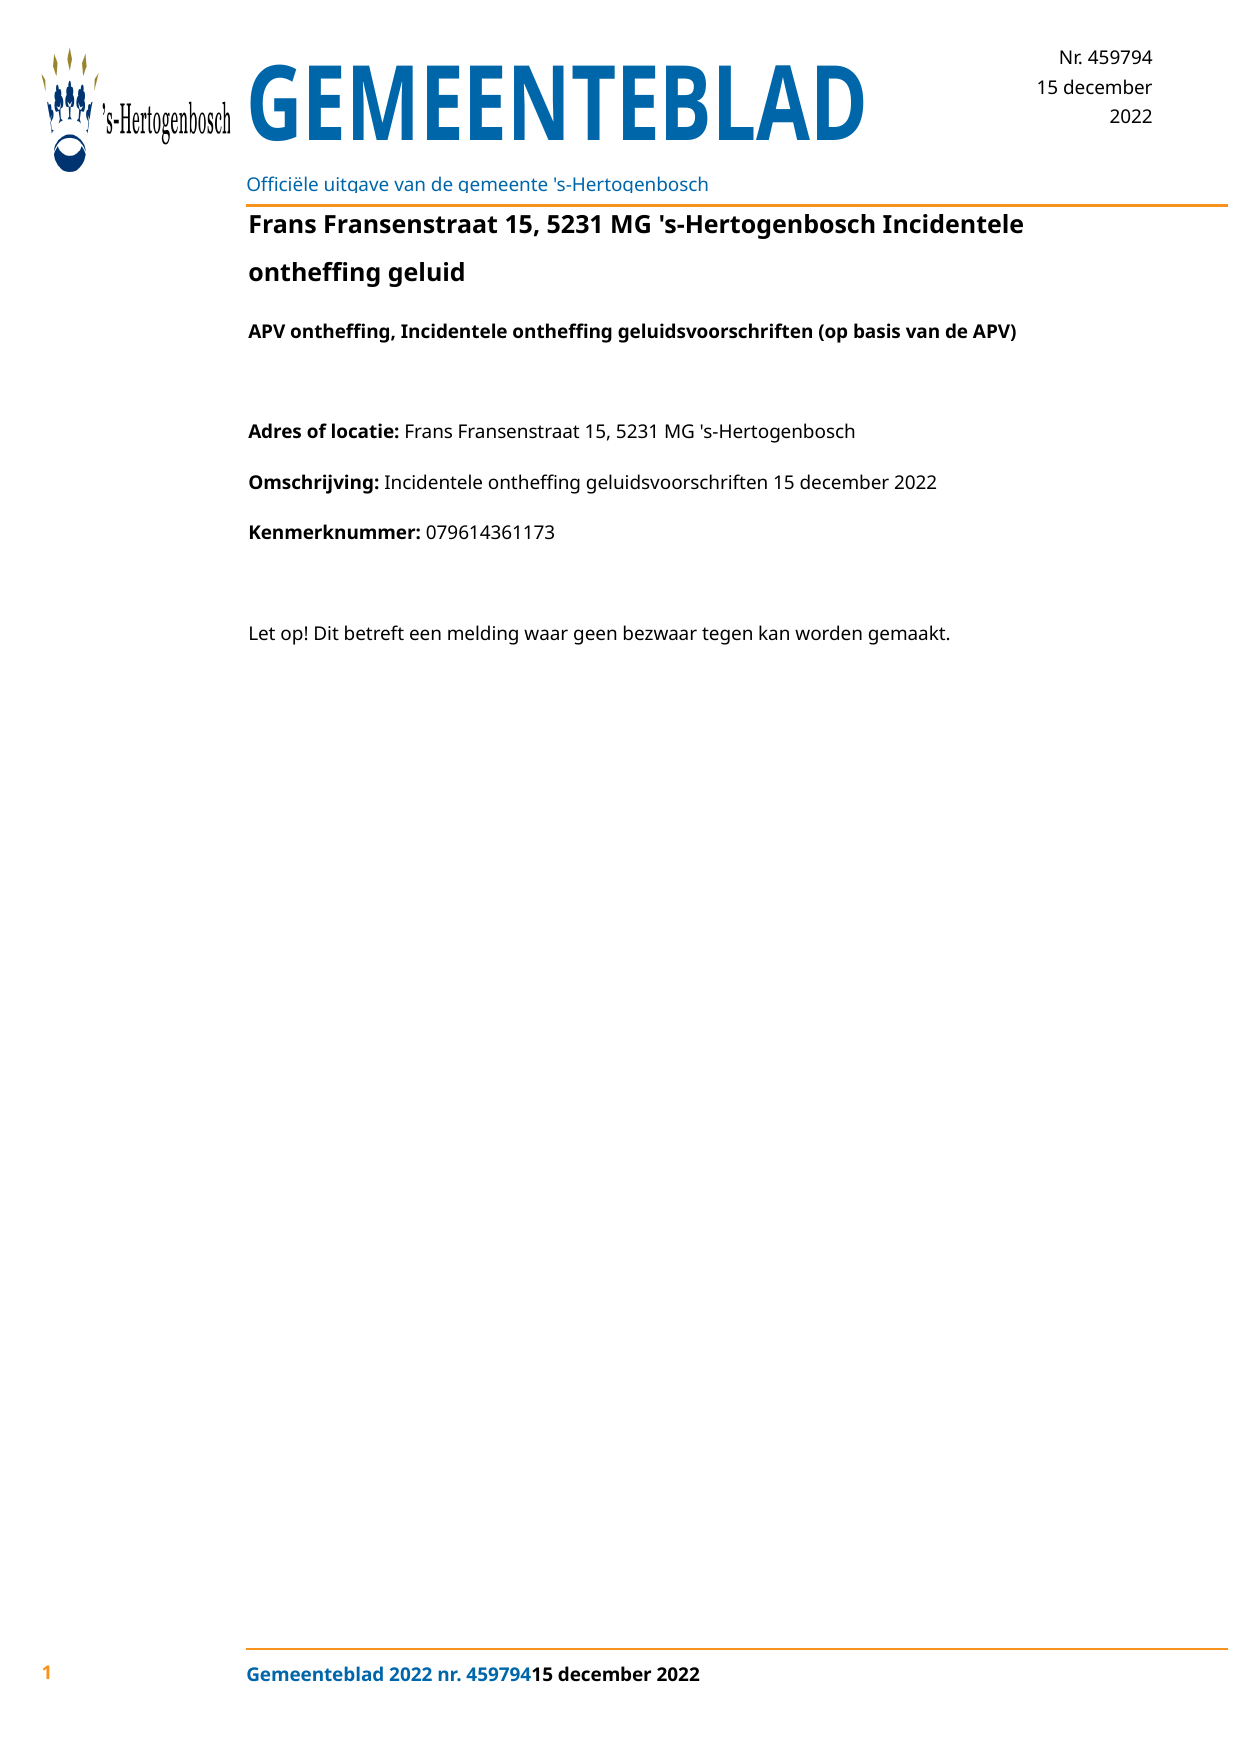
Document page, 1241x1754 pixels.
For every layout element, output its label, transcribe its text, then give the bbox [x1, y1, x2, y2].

text Frans Fransenstraat 15, 5231 MG 's-Hertogenbosch Incidentele ontheffing geluid [248, 207, 1152, 288]
text Let op! Dit betreft een melding waar geen bezwaar tegen kan worden gemaakt. [248, 620, 1152, 646]
text Kenmerknummer: 079614361173 [248, 519, 1152, 545]
text APV ontheffing, Incidentele ontheffing geluidsvoorschriften (op basis van de APV) [248, 318, 1152, 344]
text Omschrijving: Incidentele ontheffing geluidsvoorschriften 15 december 2022 [248, 469, 1152, 495]
picture [41, 47, 231, 172]
text Adres of locatie: Frans Fransenstraat 15, 5231 MG 's-Hertogenbosch [248, 419, 1152, 444]
